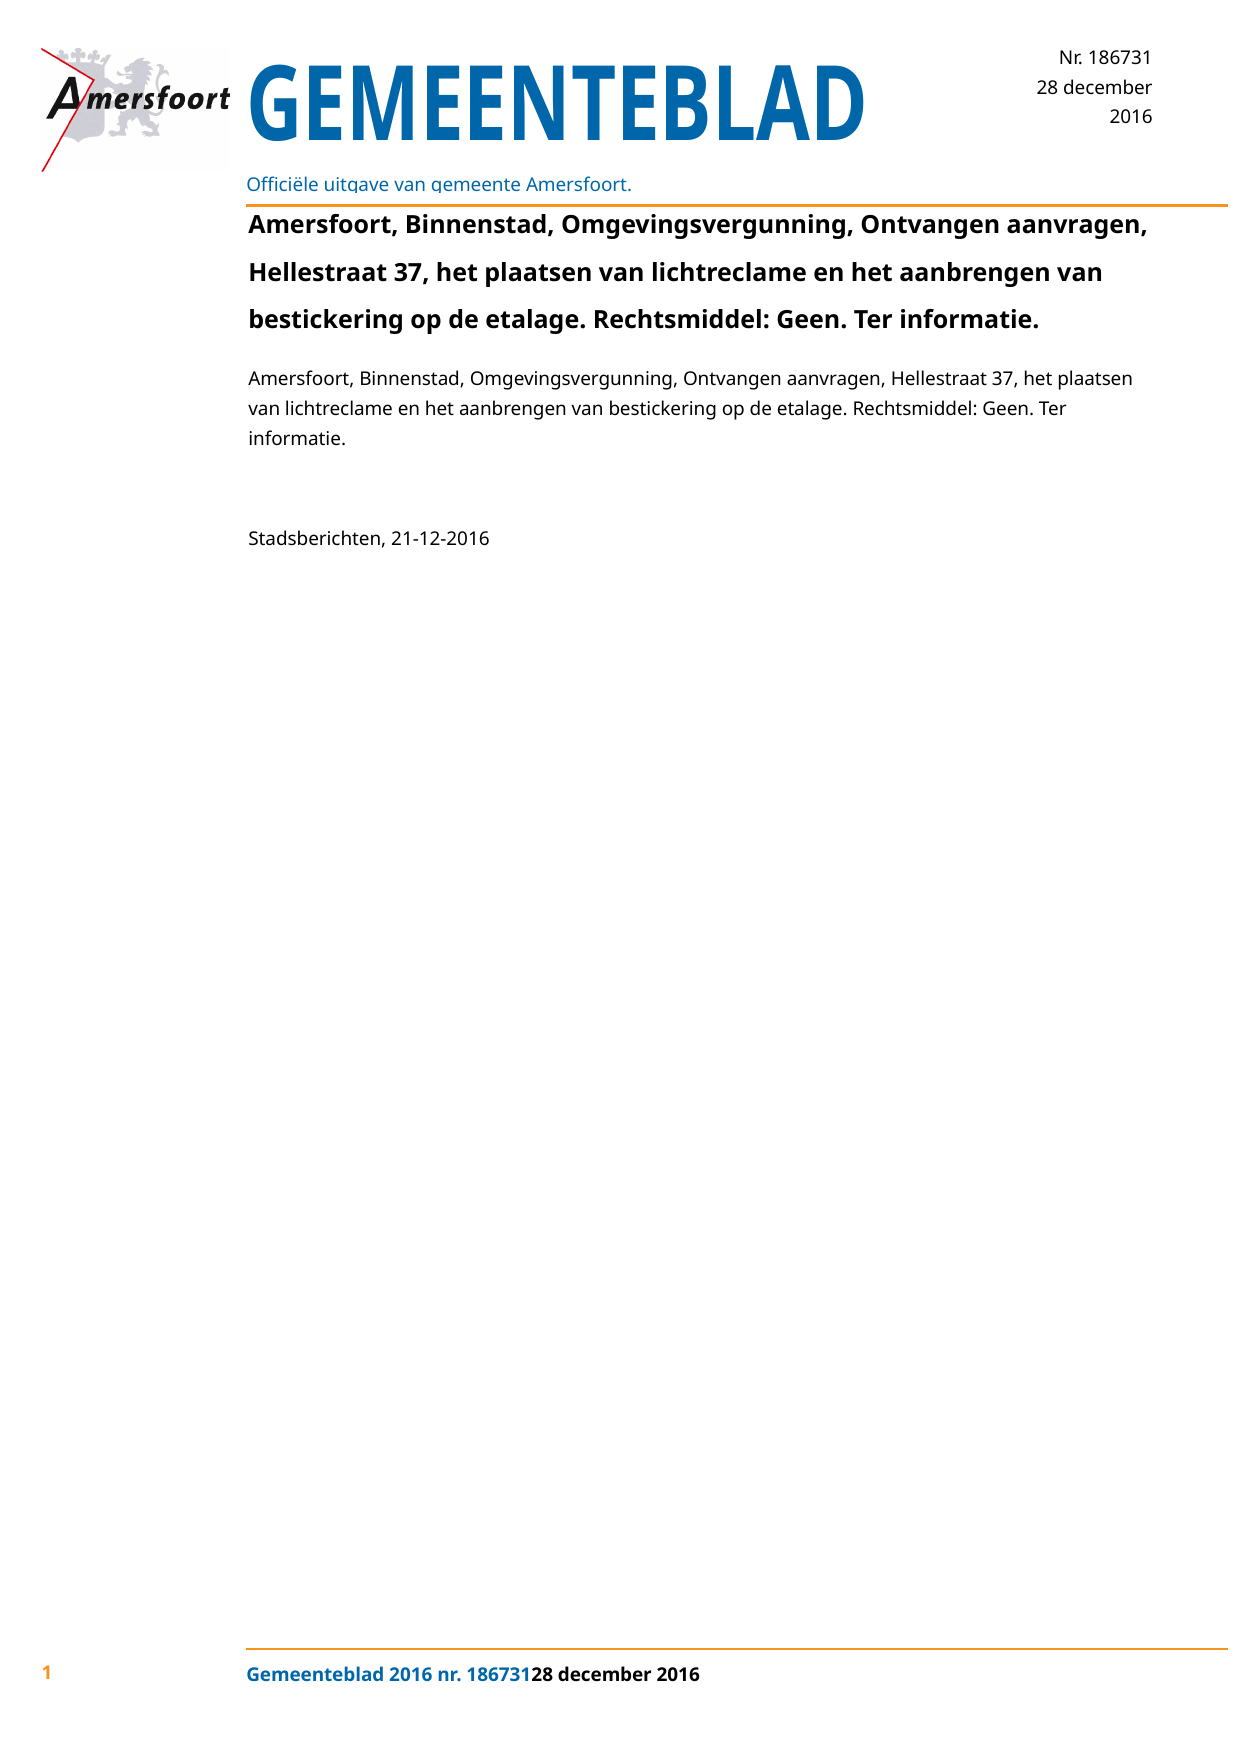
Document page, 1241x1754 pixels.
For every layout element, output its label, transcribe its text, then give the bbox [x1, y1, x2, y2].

text Amersfoort, Binnenstad, Omgevingsvergunning, Ontvangen aanvragen, Hellestraat 37, het plaatsen van lichtreclame en het aanbrengen van bestickering op de etalage. Rechtsmiddel: Geen. Ter informatie. [248, 207, 1152, 336]
picture [41, 47, 231, 172]
text Amersfoort, Binnenstad, Omgevingsvergunning, Ontvangen aanvragen, Hellestraat 37, het plaatsen van lichtreclame en het aanbrengen van bestickering op de etalage. Rechtsmiddel: Geen. Ter informatie. [248, 366, 1152, 450]
text Stadsberichten, 21-12-2016 [248, 526, 1152, 551]
